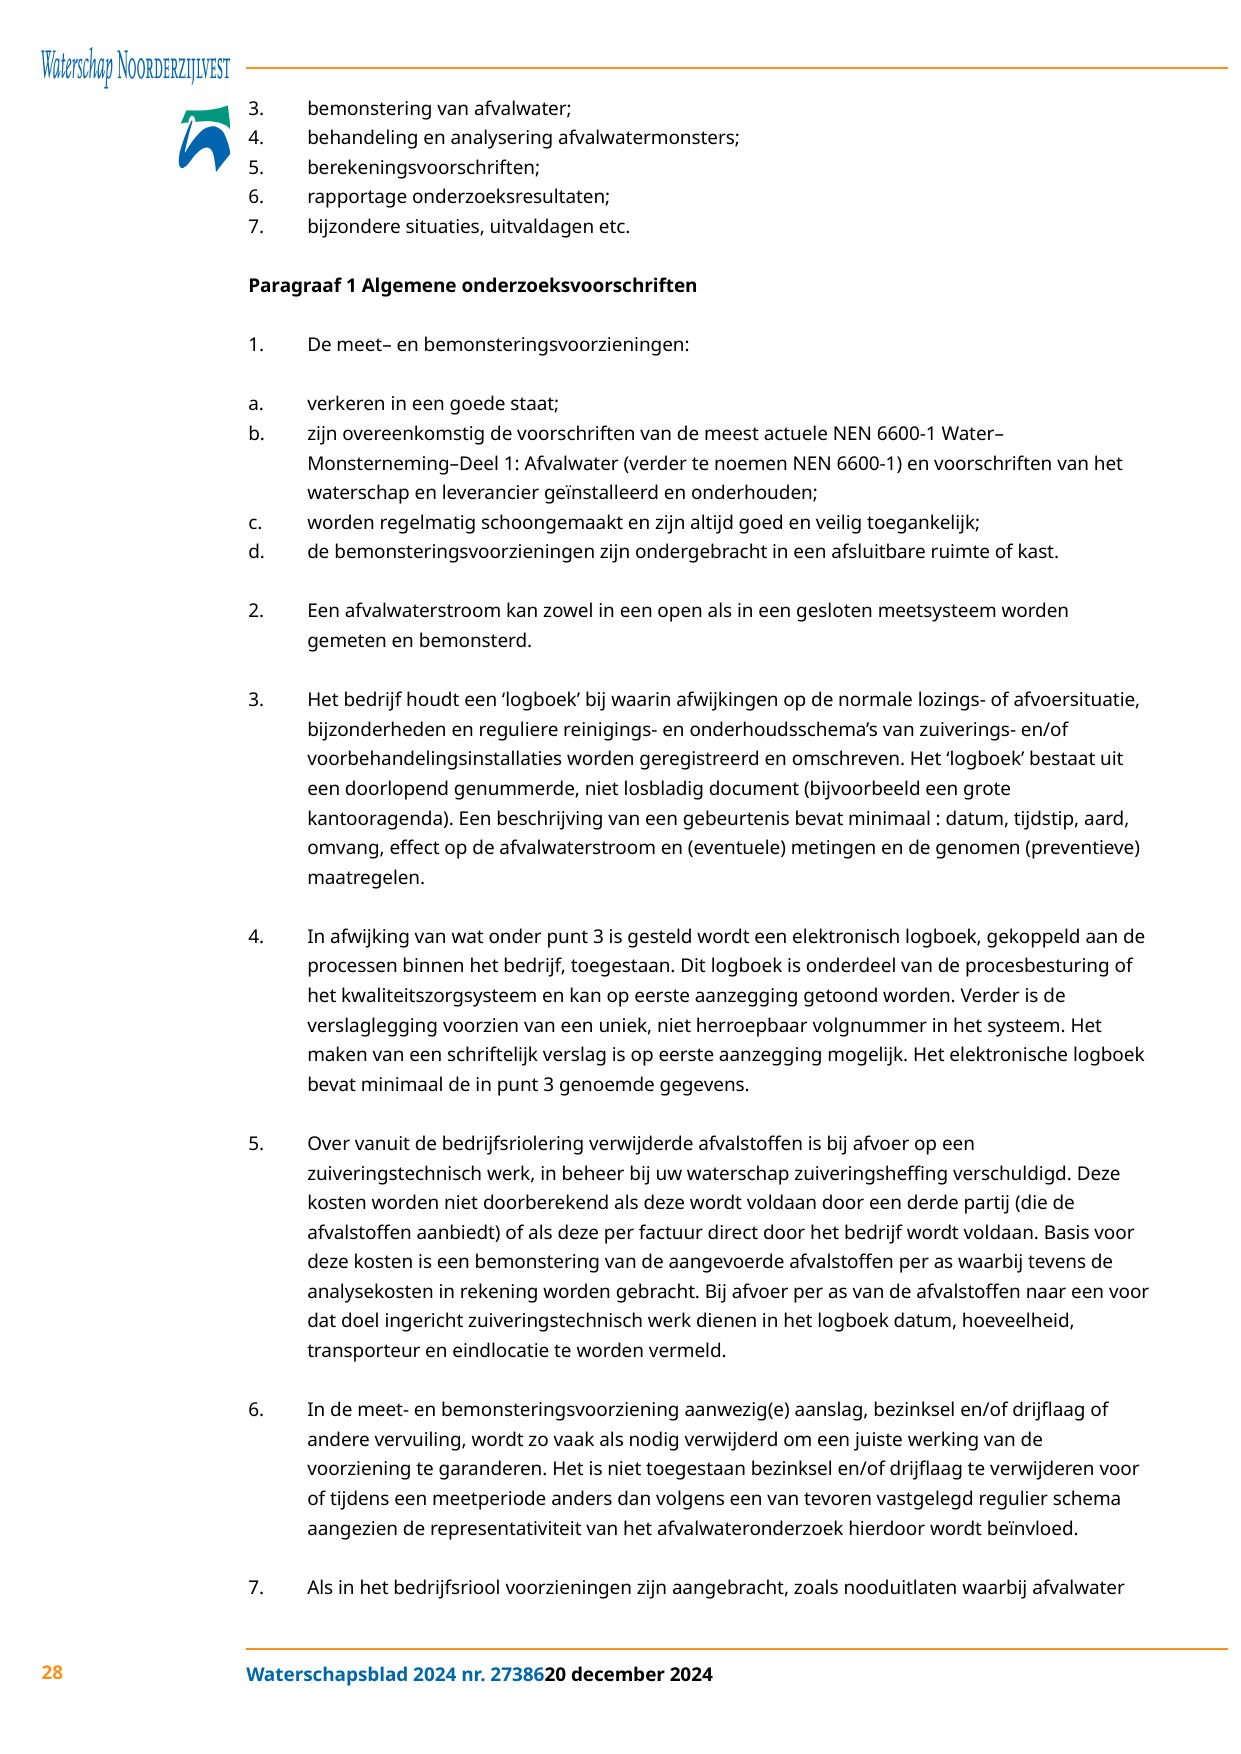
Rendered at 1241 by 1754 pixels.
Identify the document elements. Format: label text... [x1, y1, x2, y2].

list Over vanuit de bedrijfsriolering verwijderde afvalstoffen is bij afvoer op een zuiveringstechnisch werk, in beheer bij uw waterschap zuiveringsheffing verschuldigd. Deze kosten worden niet doorberekend als deze wordt voldaan door een derde partij (die de afvalstoffen aanbiedt) of als deze per factuur direct door het bedrijf wordt voldaan. Basis voor deze kosten is een bemonstering van de aangevoerde afvalstoffen per as waarbij tevens de analysekosten in rekening worden gebracht. Bij afvoer per as van de afvalstoffen naar een voor dat doel ingericht zuiveringstechnisch werk dienen in het logboek datum, hoeveelheid, transporteur en eindlocatie te worden vermeld. [248, 1130, 1152, 1363]
list de bemonsteringsvoorzieningen zijn ondergebracht in een afsluitbare ruimte of kast. [248, 538, 1152, 564]
list zijn overeenkomstig de voorschriften van de meest actuele NEN 6600-1 Water–Monsterneming–Deel 1: Afvalwater (verder te noemen NEN 6600-1) en voorschriften van het waterschap en leverancier geïnstalleerd en onderhouden; [248, 420, 1152, 505]
list Het bedrijf houdt een ‘logboek’ bij waarin afwijkingen op de normale lozings- of afvoersituatie, bijzonderheden en reguliere reinigings- en onderhoudsschema’s van zuiverings- en/of [248, 686, 1152, 742]
text Paragraaf 1 Algemene onderzoeksvoorschriften [248, 272, 1152, 298]
list voorbehandelingsinstallaties worden geregistreerd en omschreven. Het ‘logboek’ bestaat uit een doorlopend genummerde, niet losbladig document (bijvoorbeeld een grote kantooragenda). Een beschrijving van een gebeurtenis bevat minimaal : datum, tijdstip, aard, omvang, effect op de afvalwaterstroom en (eventuele) metingen en de genomen (preventieve) maatregelen. [248, 746, 1152, 890]
list rapportage onderzoeksresultaten; [248, 183, 1152, 209]
list verkeren in een goede staat; [248, 391, 1152, 416]
list berekeningsvoorschriften; [248, 154, 1152, 180]
list bemonstering van afvalwater; [248, 95, 1152, 121]
list In afwijking van wat onder punt 3 is gesteld wordt een elektronisch logboek, gekoppeld aan de processen binnen het bedrijf, toegestaan. Dit logboek is onderdeel van de procesbesturing of het kwaliteitszorgsysteem en kan op eerste aanzegging getoond worden. Verder is de verslaglegging voorzien van een uniek, niet herroepbaar volgnummer in het systeem. Het maken van een schriftelijk verslag is op eerste aanzegging mogelijk. Het elektronische logboek bevat minimaal de in punt 3 genoemde gegevens. [248, 923, 1152, 1097]
list De meet– en bemonsteringsvoorzieningen: [248, 331, 1152, 357]
list In de meet- en bemonsteringsvoorziening aanwezig(e) aanslag, bezinksel en/of drijflaag of andere vervuiling, wordt zo vaak als nodig verwijderd om een juiste werking van de voorziening te garanderen. Het is niet toegestaan bezinksel en/of drijflaag te verwijderen voor of tijdens een meetperiode anders dan volgens een van tevoren vastgelegd regulier schema aangezien de representativiteit van het afvalwateronderzoek hierdoor wordt beïnvloed. [248, 1396, 1152, 1541]
list bijzondere situaties, uitvaldagen etc. [248, 213, 1152, 239]
list Als in het bedrijfsriool voorzieningen zijn aangebracht, zoals nooduitlaten waarbij afvalwater [248, 1574, 1152, 1600]
picture [41, 47, 231, 172]
list worden regelmatig schoongemaakt en zijn altijd goed en veilig toegankelijk; [248, 509, 1152, 535]
list Een afvalwaterstroom kan zowel in een open als in een gesloten meetsysteem worden gemeten en bemonsterd. [248, 598, 1152, 653]
list behandeling en analysering afvalwatermonsters; [248, 124, 1152, 150]
